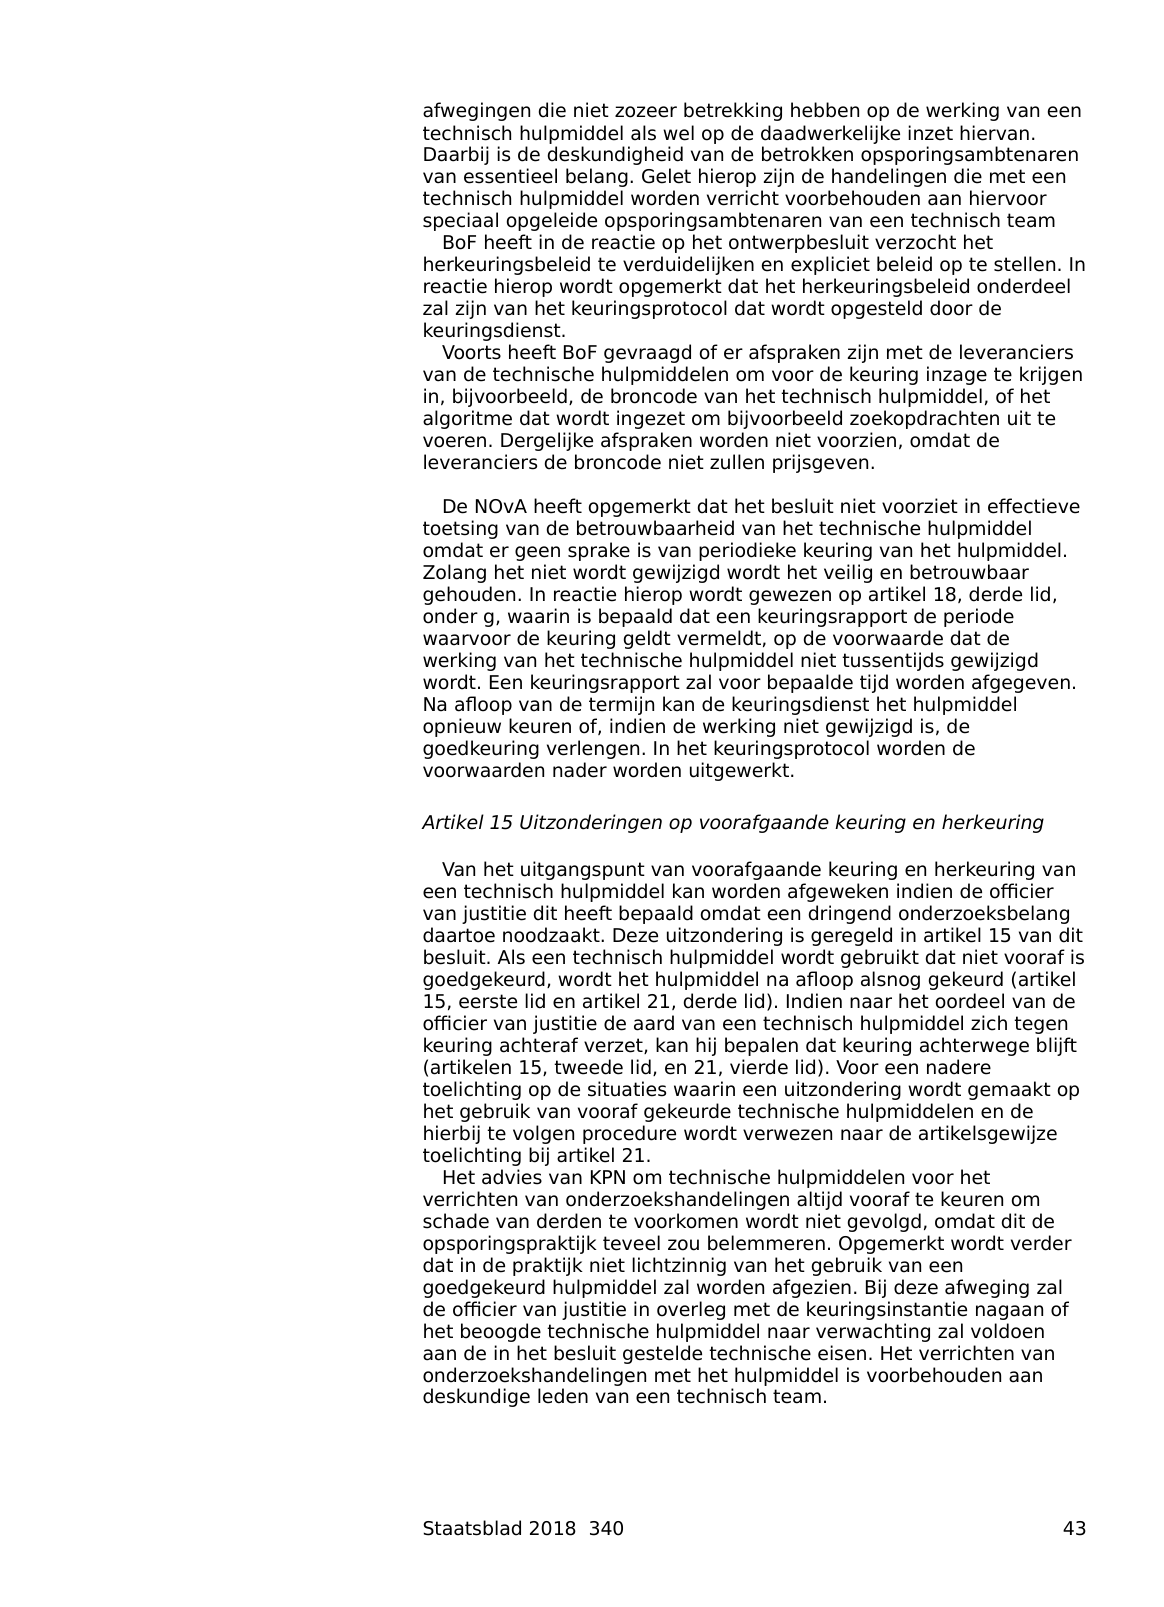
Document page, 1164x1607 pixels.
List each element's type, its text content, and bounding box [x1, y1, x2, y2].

text Het advies van KPN om technische hulpmiddelen voor het verrichten van onderzoekshandelingen altijd vooraf te keuren om schade van derden te voorkomen wordt niet gevolgd, omdat dit de opsporingspraktijk teveel zou belemmeren. Opgemerkt wordt verder dat in de praktijk niet lichtzinnig van het gebruik van een goedgekeurd hulpmiddel zal worden afgezien. Bij deze afweging zal de officier van justitie in overleg met de keuringsinstantie nagaan of het beoogde technische hulpmiddel naar verwachting zal voldoen aan de in het besluit gestelde technische eisen. Het verrichten van onderzoekshandelingen met het hulpmiddel is voorbehouden aan deskundige leden van een technisch team. [422, 1167, 1087, 1408]
subtitle Artikel 15 Uitzonderingen op voorafgaande keuring en herkeuring [422, 812, 1087, 834]
text BoF heeft in de reactie op het ontwerpbesluit verzocht het herkeuringsbeleid te verduidelijken en expliciet beleid op te stellen. In reactie hierop wordt opgemerkt dat het herkeuringsbeleid onderdeel zal zijn van het keuringsprotocol dat wordt opgesteld door de keuringsdienst. [422, 232, 1087, 342]
text De NOvA heeft opgemerkt dat het besluit niet voorziet in effectieve toetsing van de betrouwbaarheid van het technische hulpmiddel omdat er geen sprake is van periodieke keuring van het hulpmiddel. Zolang het niet wordt gewijzigd wordt het veilig en betrouwbaar gehouden. In reactie hierop wordt gewezen op artikel 18, derde lid, onder g, waarin is bepaald dat een keuringsrapport de periode waarvoor de keuring geldt vermeldt, op de voorwaarde dat de werking van het technische hulpmiddel niet tussentijds gewijzigd wordt. Een keuringsrapport zal voor bepaalde tijd worden afgegeven. Na afloop van de termijn kan de keuringsdienst het hulpmiddel opnieuw keuren of, indien de werking niet gewijzigd is, de goedkeuring verlengen. In het keuringsprotocol worden de voorwaarden nader worden uitgewerkt. [422, 496, 1087, 782]
text Van het uitgangspunt van voorafgaande keuring en herkeuring van een technisch hulpmiddel kan worden afgeweken indien de officier van justitie dit heeft bepaald omdat een dringend onderzoeksbelang daartoe noodzaakt. Deze uitzondering is geregeld in artikel 15 van dit besluit. Als een technisch hulpmiddel wordt gebruikt dat niet vooraf is goedgekeurd, wordt het hulpmiddel na afloop alsnog gekeurd (artikel 15, eerste lid en artikel 21, derde lid). Indien naar het oordeel van de officier van justitie de aard van een technisch hulpmiddel zich tegen keuring achteraf verzet, kan hij bepalen dat keuring achterwege blijft (artikelen 15, tweede lid, en 21, vierde lid). Voor een nadere toelichting op de situaties waarin een uitzondering wordt gemaakt op het gebruik van vooraf gekeurde technische hulpmiddelen en de hierbij te volgen procedure wordt verwezen naar de artikelsgewijze toelichting bij artikel 21. [422, 859, 1087, 1167]
text Voorts heeft BoF gevraagd of er afspraken zijn met de leveranciers van de technische hulpmiddelen om voor de keuring inzage te krijgen in, bijvoorbeeld, de broncode van het technisch hulpmiddel, of het algoritme dat wordt ingezet om bijvoorbeeld zoekopdrachten uit te voeren. Dergelijke afspraken worden niet voorzien, omdat de leveranciers de broncode niet zullen prijsgeven. [422, 342, 1087, 474]
text afwegingen die niet zozeer betrekking hebben op de werking van een technisch hulpmiddel als wel op de daadwerkelijke inzet hiervan. Daarbij is de deskundigheid van de betrokken opsporingsambtenaren van essentieel belang. Gelet hierop zijn de handelingen die met een technisch hulpmiddel worden verricht voorbehouden aan hiervoor speciaal opgeleide opsporingsambtenaren van een technisch team [422, 100, 1087, 232]
